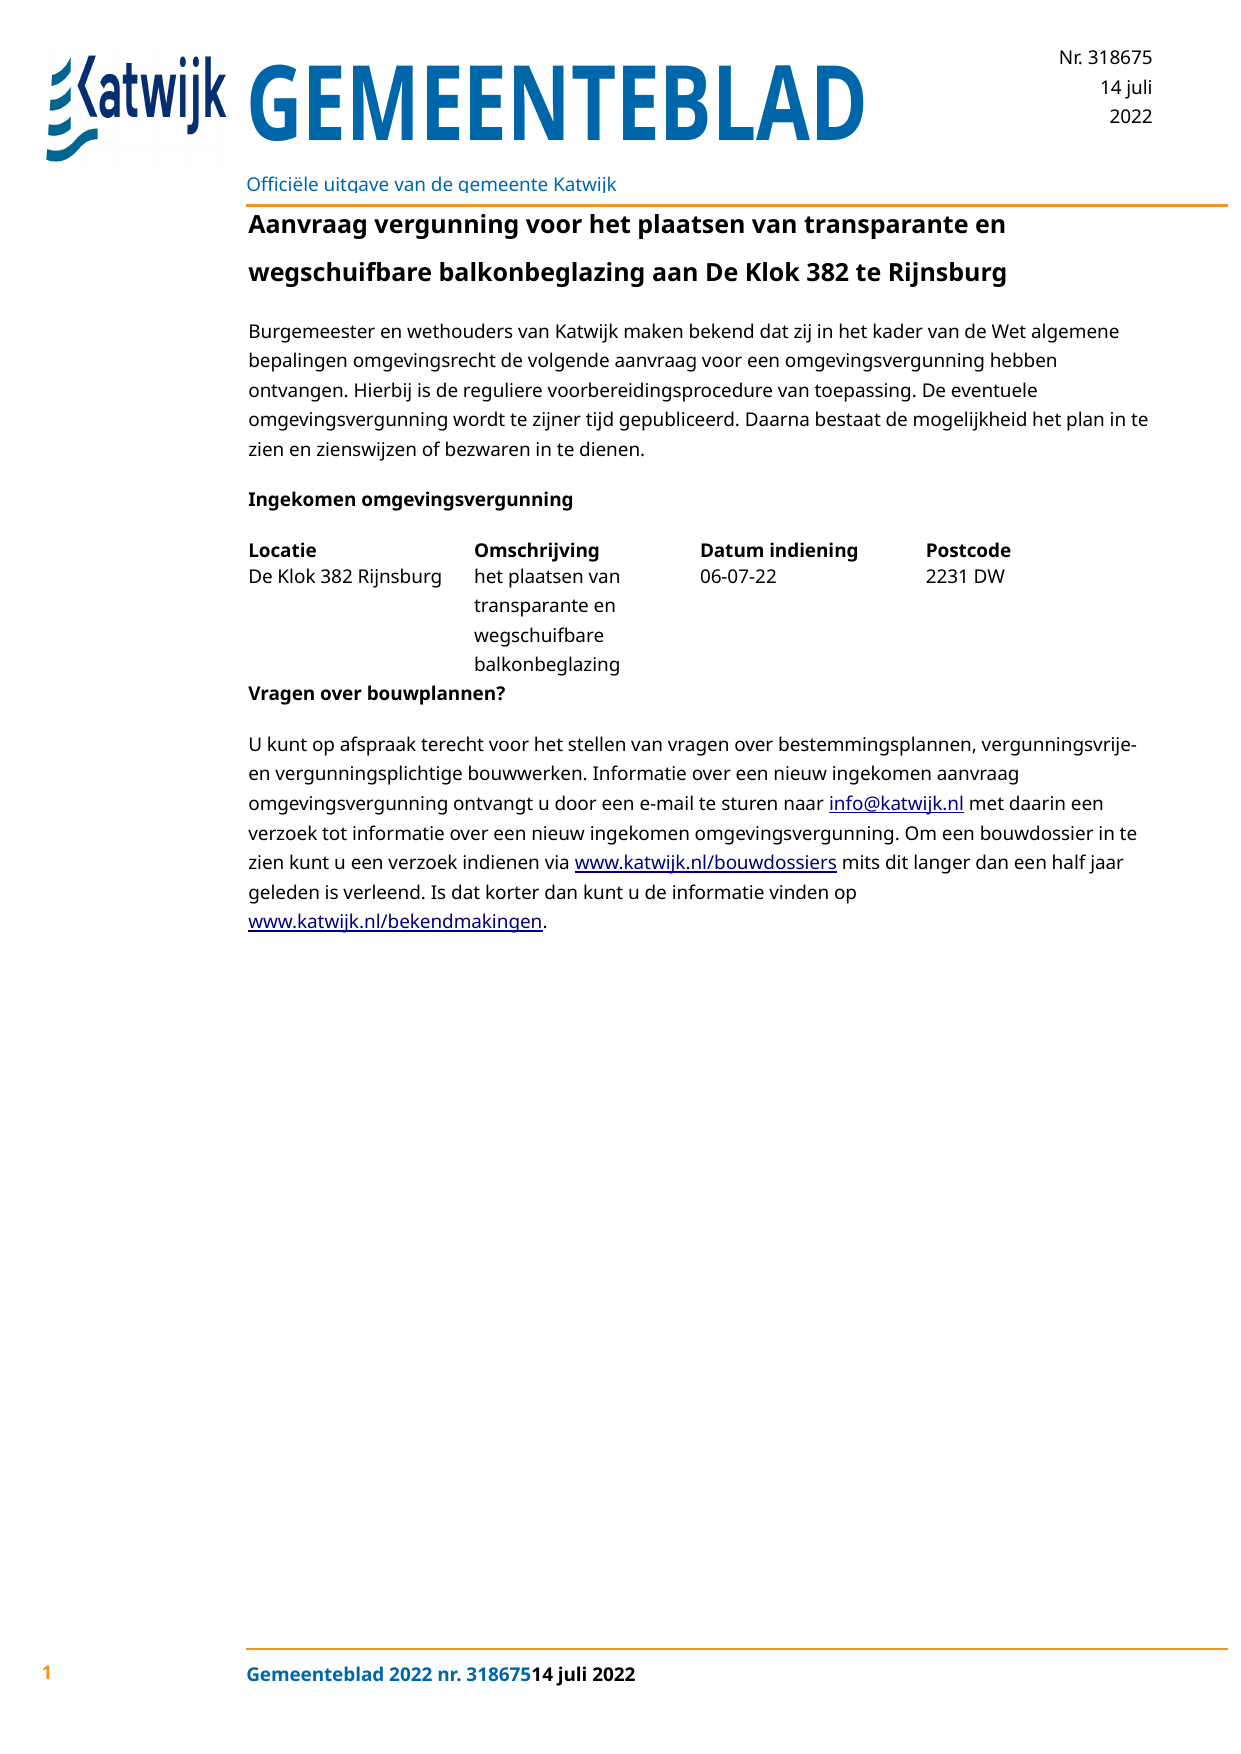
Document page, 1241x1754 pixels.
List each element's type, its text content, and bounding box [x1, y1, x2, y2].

text Vragen over bouwplannen? [248, 681, 1152, 706]
table_header Postcode [926, 537, 1152, 563]
table_cell De Klok 382 Rijnsburg [248, 563, 474, 677]
text Ingekomen omgevingsvergunning [248, 487, 1152, 512]
table_cell 06-07-22 [700, 563, 926, 677]
picture [41, 47, 231, 172]
text Aanvraag vergunning voor het plaatsen van transparante en wegschuifbare balkonbeglazing aan De Klok 382 te Rijnsburg [248, 207, 1152, 288]
text U kunt op afspraak terecht voor het stellen van vragen over bestemmingsplannen, vergunningsvrije- en vergunningsplichtige bouwwerken. Informatie over een nieuw ingekomen aanvraag omgevingsvergunning ontvangt u door een e-mail te sturen naar info@katwijk.nl met daarin een verzoek tot informatie over een nieuw ingekomen omgevingsvergunning. Om een bouwdossier in te zien kunt u een verzoek indienen via www.katwijk.nl/bouwdossiers mits dit langer dan een half jaar geleden is verleend. Is dat korter dan kunt u de informatie vinden op www.katwijk.nl/bekendmakingen. [248, 731, 1152, 934]
table_cell 2231 DW [926, 563, 1152, 677]
table_header Locatie [248, 537, 474, 563]
table_header Datum indiening [700, 537, 926, 563]
table_cell het plaatsen van transparante en wegschuifbare balkonbeglazing [474, 563, 700, 677]
text Burgemeester en wethouders van Katwijk maken bekend dat zij in het kader van de Wet algemene bepalingen omgevingsrecht de volgende aanvraag voor een omgevingsvergunning hebben ontvangen. Hierbij is de reguliere voorbereidingsprocedure van toepassing. De eventuele omgevingsvergunning wordt te zijner tijd gepubliceerd. Daarna bestaat de mogelijkheid het plan in te zien en zienswijzen of bezwaren in te dienen. [248, 318, 1152, 462]
table_header Omschrijving [474, 537, 700, 563]
